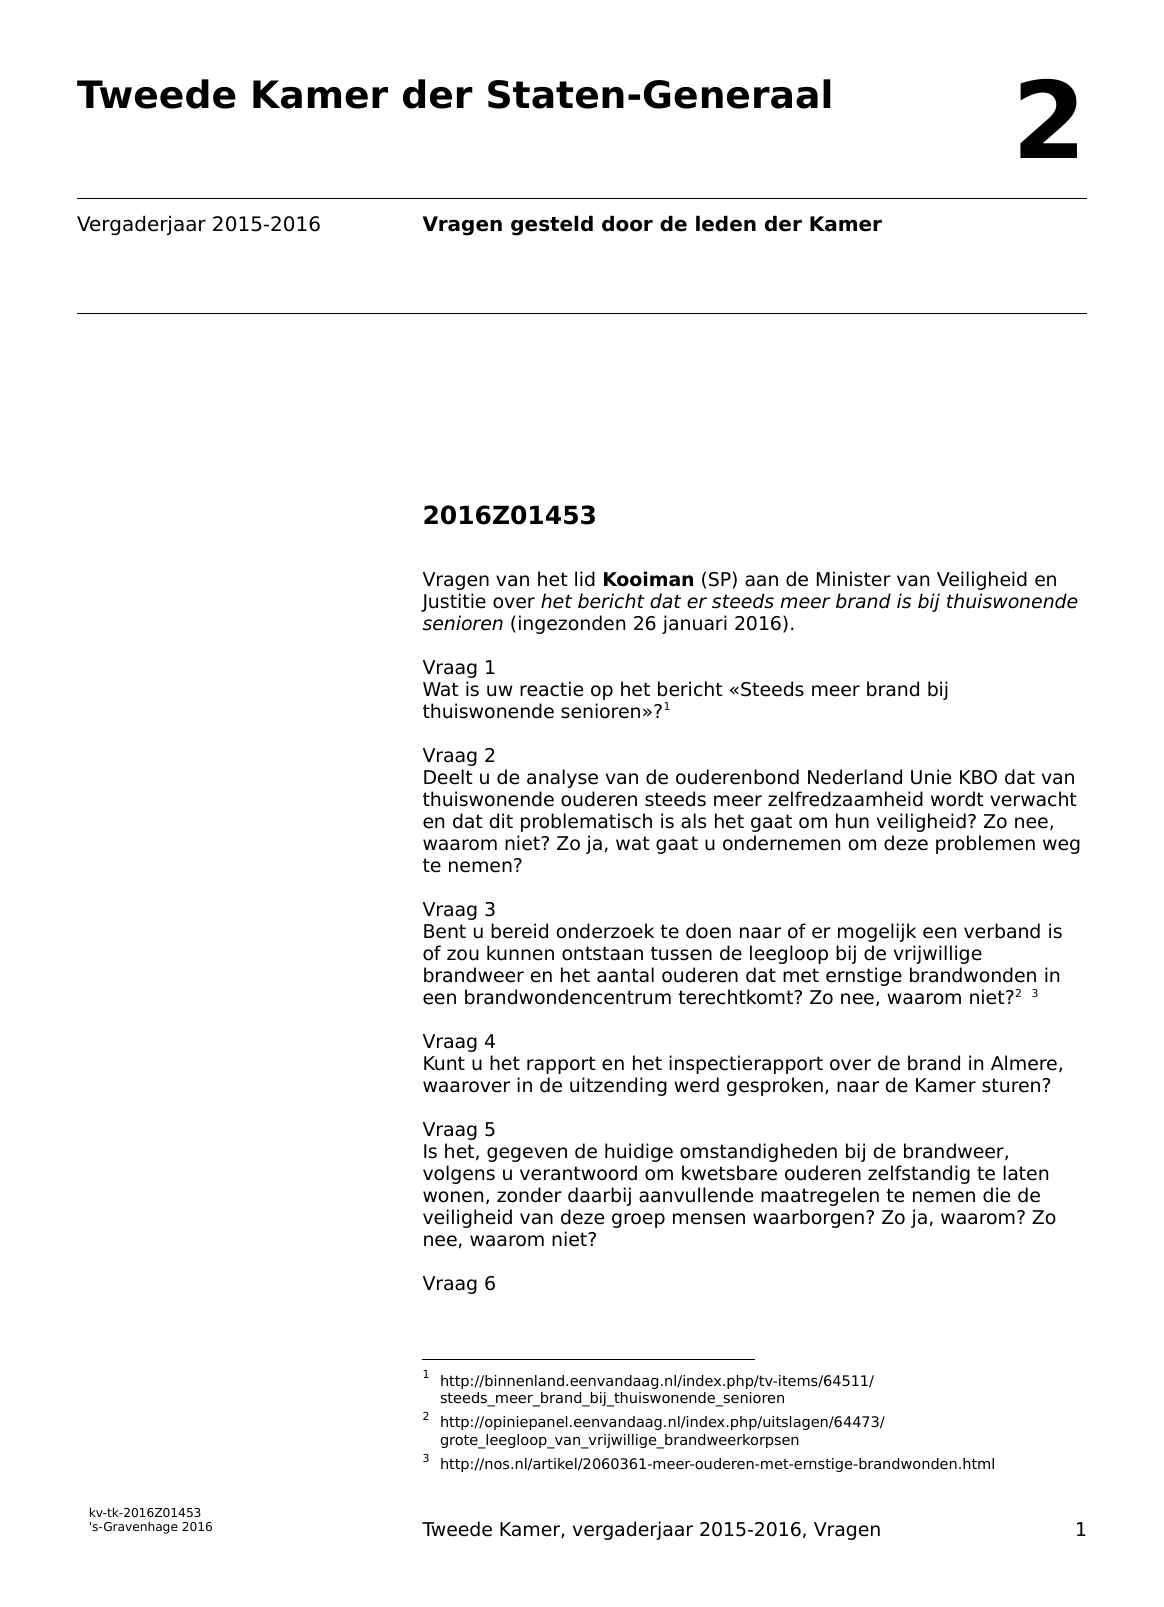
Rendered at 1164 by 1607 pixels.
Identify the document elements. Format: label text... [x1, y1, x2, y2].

text kv-tk-2016Z01453 [88, 1506, 323, 1520]
text 2016Z01453 [422, 501, 1087, 531]
text Bent u bereid onderzoek te doen naar of er mogelijk een verband is of zou kunnen ontstaan tussen de leegloop bij de vrijwillige brandweer en het aantal ouderen dat met ernstige brandwonden in een brandwondencentrum terechtkomt? Zo nee, waarom niet? [422, 921, 1087, 1009]
text http://opiniepanel.eenvandaag.nl/index.php/uitslagen/64473/grote_leegloop_van_vrijwillige_brandweerkorpsen [422, 1410, 1087, 1449]
text Vraag 1 [422, 657, 1087, 679]
text Vraag 6 [422, 1273, 1087, 1295]
text 's-Gravenhage 2016 [88, 1520, 323, 1534]
text Vraag 4 [422, 1031, 1087, 1053]
text Vraag 3 [422, 899, 1087, 921]
text Kunt u het rapport en het inspectierapport over de brand in Almere, waarover in de uitzending werd gesproken, naar de Kamer sturen? [422, 1053, 1087, 1097]
table_cell Vergaderjaar 2015-2016 [77, 199, 422, 313]
text Vraag 5 [422, 1119, 1087, 1141]
table_cell Vragen gesteld door de leden der Kamer [422, 199, 1087, 313]
text Vraag 2 [422, 745, 1087, 767]
text http://binnenland.eenvandaag.nl/index.php/tv-items/64511/steeds_meer_brand_bij_thuiswonende_senioren [422, 1368, 1087, 1407]
table_header 2 [886, 59, 1087, 198]
text Wat is uw reactie op het bericht «Steeds meer brand bij thuiswonende senioren»? [422, 679, 1087, 723]
text Deelt u de analyse van de ouderenbond Nederland Unie KBO dat van thuiswonende ouderen steeds meer zelfredzaamheid wordt verwacht en dat dit problematisch is als het gaat om hun veiligheid? Zo nee, waarom niet? Zo ja, wat gaat u ondernemen om deze problemen weg te nemen? [422, 767, 1087, 877]
text http://nos.nl/artikel/2060361-meer-ouderen-met-ernstige-brandwonden.html [422, 1452, 1087, 1474]
table_header Tweede Kamer der Staten-Generaal [77, 59, 886, 198]
text Vragen van het lid Kooiman (SP) aan de Minister van Veiligheid en Justitie over het bericht dat er steeds meer brand is bij thuiswonende senioren (ingezonden 26 januari 2016). [422, 569, 1087, 635]
text Is het, gegeven de huidige omstandigheden bij de brandweer, volgens u verantwoord om kwetsbare ouderen zelfstandig te laten wonen, zonder daarbij aanvullende maatregelen te nemen die de veiligheid van deze groep mensen waarborgen? Zo ja, waarom? Zo nee, waarom niet? [422, 1141, 1087, 1251]
